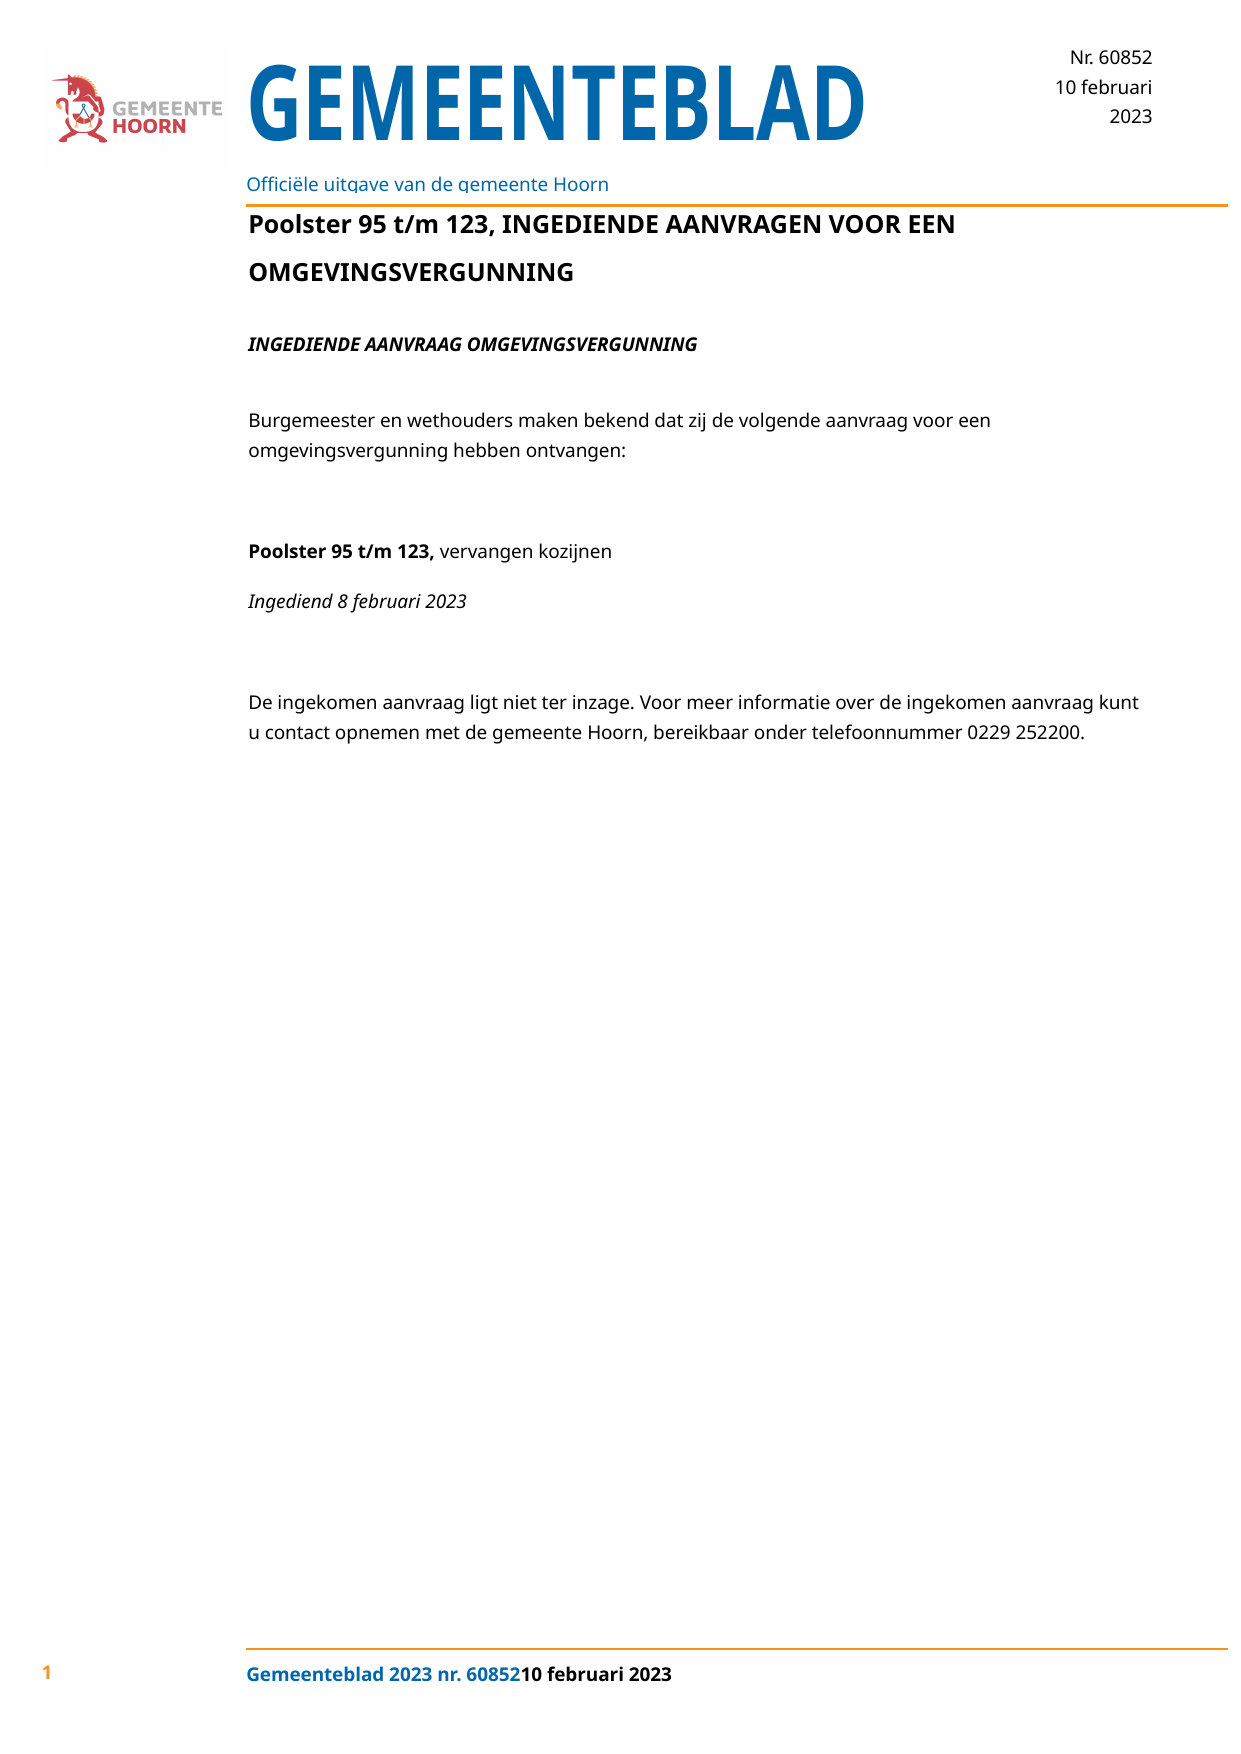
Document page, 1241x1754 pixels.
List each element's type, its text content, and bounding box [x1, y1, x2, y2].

text Poolster 95 t/m 123, vervangen kozijnen [248, 538, 1152, 564]
picture [41, 47, 231, 172]
text Ingediend 8 februari 2023 [248, 588, 1152, 614]
text Poolster 95 t/m 123, INGEDIENDE AANVRAGEN VOOR EEN OMGEVINGSVERGUNNING [248, 207, 1152, 288]
text INGEDIENDE AANVRAAG OMGEVINGSVERGUNNING [248, 331, 1152, 357]
text De ingekomen aanvraag ligt niet ter inzage. Voor meer informatie over de ingekomen aanvraag kunt u contact opnemen met de gemeente Hoorn, bereikbaar onder telefoonnummer 0229 252200. [248, 689, 1152, 744]
text Burgemeester en wethouders maken bekend dat zij de volgende aanvraag voor een omgevingsvergunning hebben ontvangen: [248, 408, 1152, 463]
